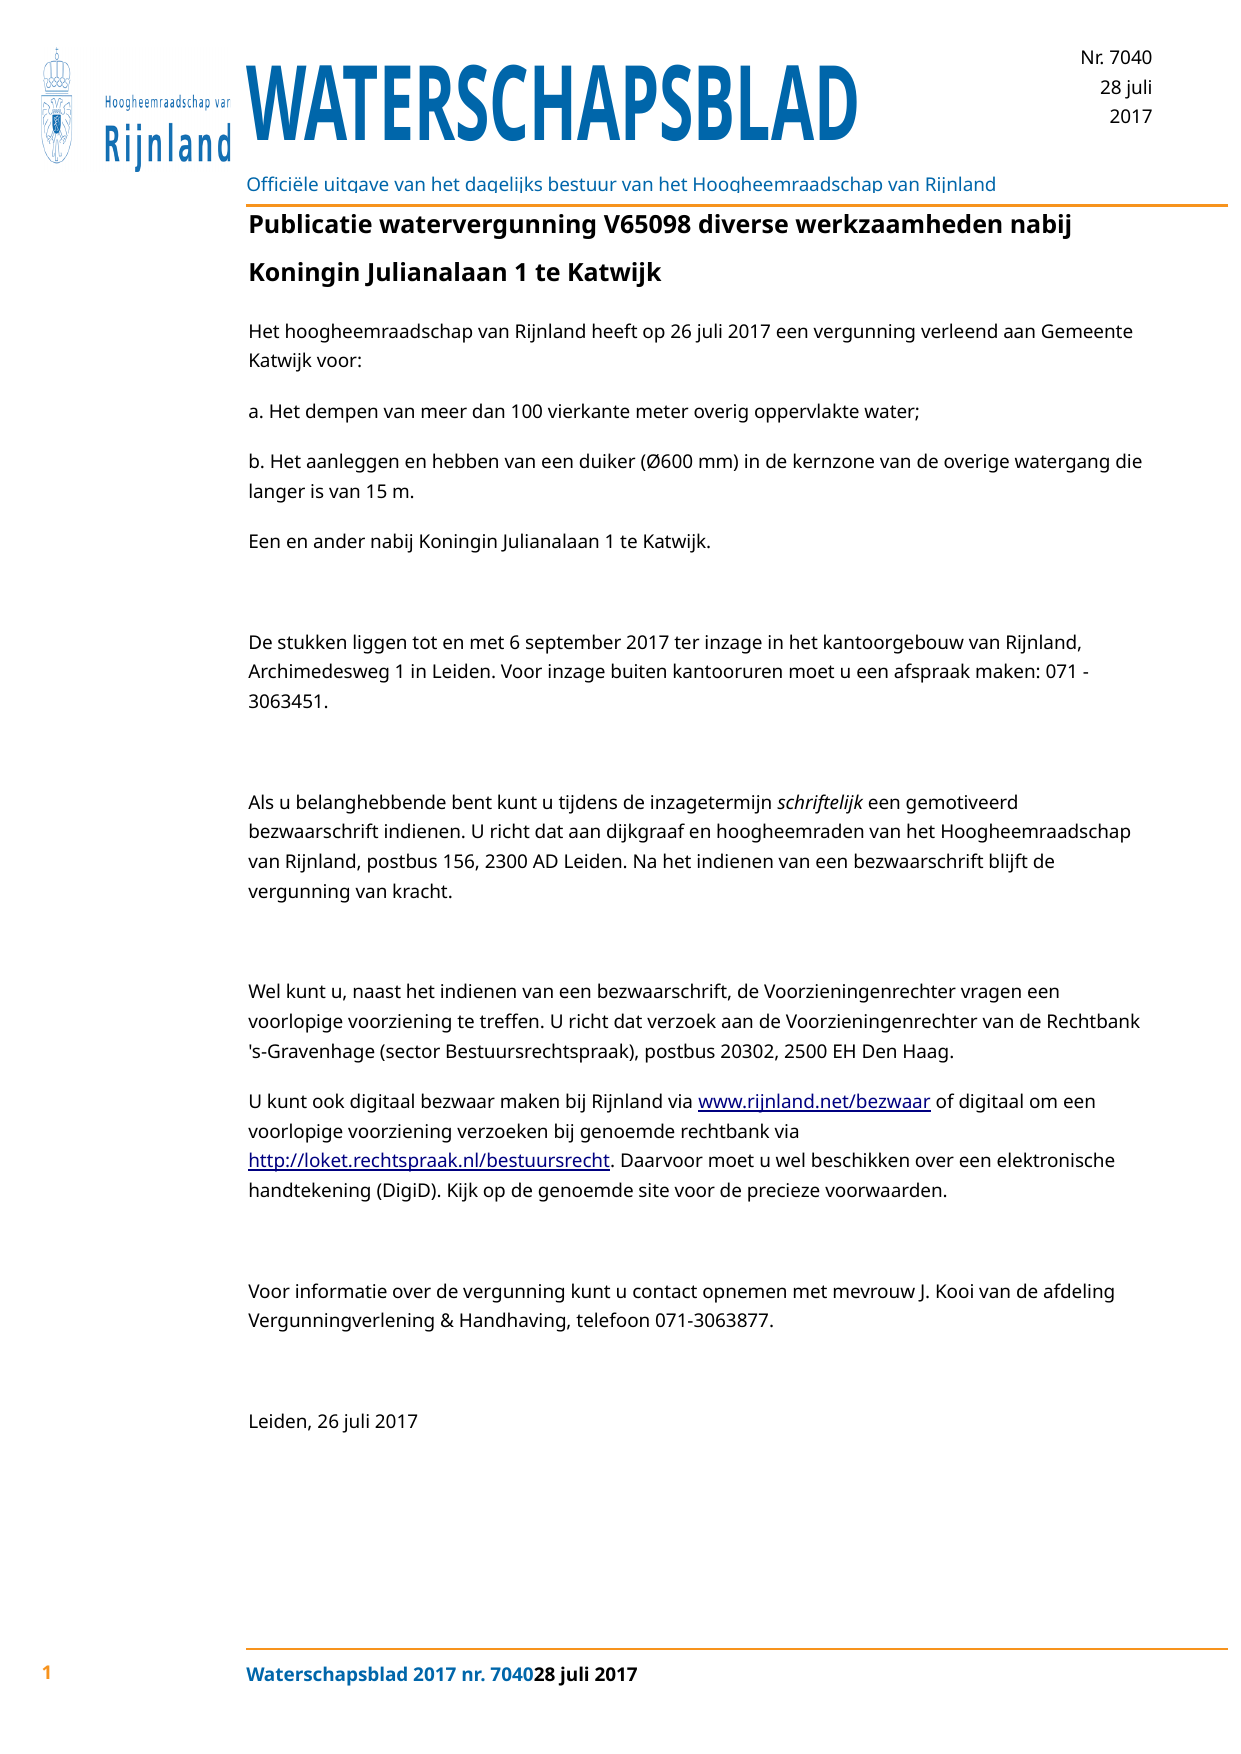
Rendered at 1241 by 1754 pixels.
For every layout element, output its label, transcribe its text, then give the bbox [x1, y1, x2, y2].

text Wel kunt u, naast het indienen van een bezwaarschrift, de Voorzieningenrechter vragen een voorlopige voorziening te treffen. U richt dat verzoek aan de Voorzieningenrechter van de Rechtbank 's-Gravenhage (sector Bestuursrechtspraak), postbus 20302, 2500 EH Den Haag. [248, 979, 1152, 1064]
text Leiden, 26 juli 2017 [248, 1408, 1152, 1434]
picture [41, 47, 231, 172]
text b. Het aanleggen en hebben van een duiker (Ø600 mm) in de kernzone van de overige watergang die langer is van 15 m. [248, 448, 1152, 504]
text Voor informatie over de vergunning kunt u contact opnemen met mevrouw J. Kooi van de afdeling Vergunningverlening & Handhaving, telefoon 071-3063877. [248, 1278, 1152, 1333]
text De stukken liggen tot en met 6 september 2017 ter inzage in het kantoorgebouw van Rijnland, Archimedesweg 1 in Leiden. Voor inzage buiten kantooruren moet u een afspraak maken: 071 - 3063451. [248, 629, 1152, 714]
text Een en ander nabij Koningin Julianalaan 1 te Katwijk. [248, 528, 1152, 554]
text a. Het dempen van meer dan 100 vierkante meter overig oppervlakte water; [248, 398, 1152, 424]
text U kunt ook digitaal bezwaar maken bij Rijnland via www.rijnland.net/bezwaar of digitaal om een voorlopige voorziening verzoeken bij genoemde rechtbank via http://loket.rechtspraak.nl/bestuursrecht. Daarvoor moet u wel beschikken over een elektronische handtekening (DigiD). Kijk op de genoemde site voor de precieze voorwaarden. [248, 1088, 1152, 1203]
text Als u belanghebbende bent kunt u tijdens de inzagetermijn schriftelijk een gemotiveerd bezwaarschrift indienen. U richt dat aan dijkgraaf en hoogheemraden van het Hoogheemraadschap van Rijnland, postbus 156, 2300 AD Leiden. Na het indienen van een bezwaarschrift blijft de vergunning van kracht. [248, 789, 1152, 904]
text Het hoogheemraadschap van Rijnland heeft op 26 juli 2017 een vergunning verleend aan Gemeente Katwijk voor: [248, 318, 1152, 373]
text Publicatie watervergunning V65098 diverse werkzaamheden nabij Koningin Julianalaan 1 te Katwijk [248, 207, 1152, 288]
